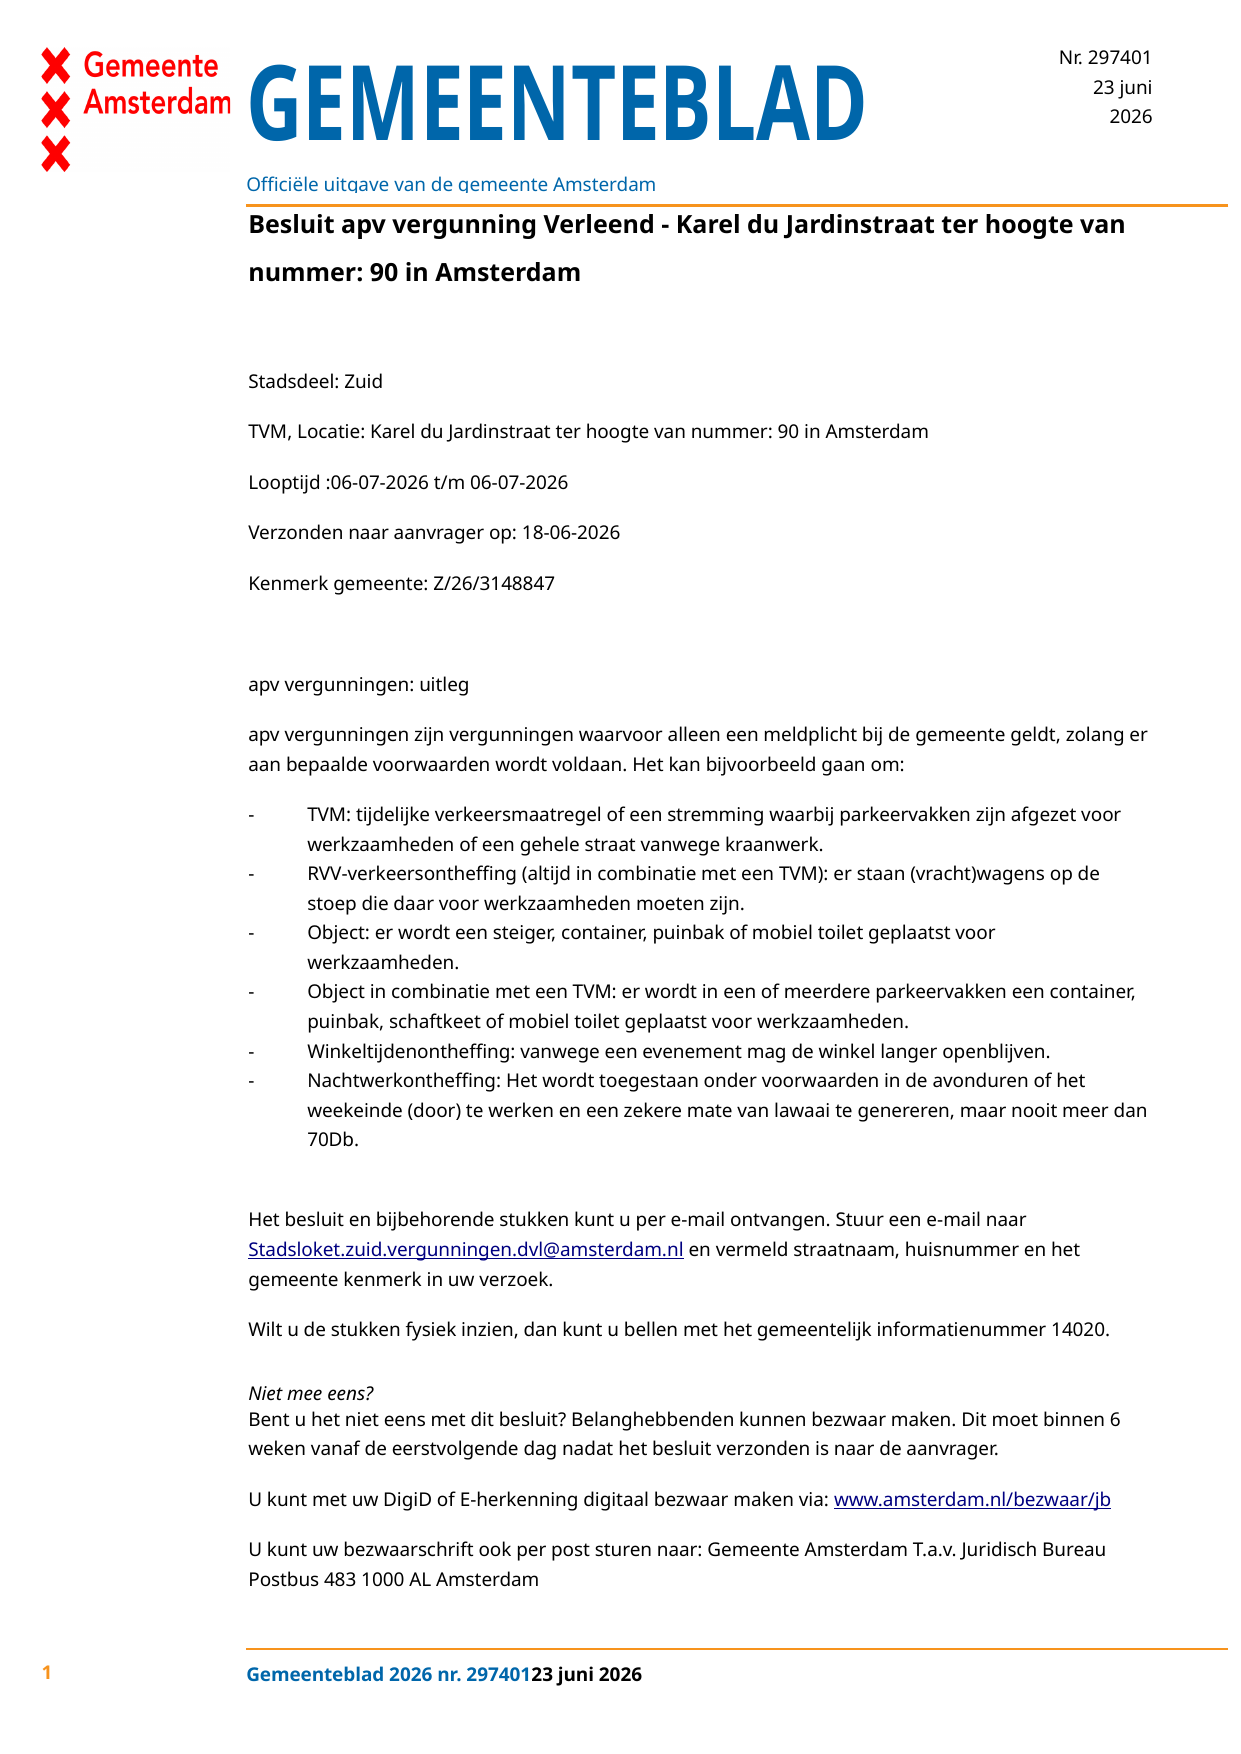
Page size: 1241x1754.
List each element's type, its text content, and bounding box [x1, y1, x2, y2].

text Besluit apv vergunning Verleend - Karel du Jardinstraat ter hoogte van nummer: 90 in Amsterdam [248, 207, 1152, 288]
picture [41, 47, 231, 172]
text Niet mee eens? [248, 1380, 1152, 1406]
text Kenmerk gemeente: Z/26/3148847 [248, 570, 1152, 596]
list Winkeltijdenontheffing: vanwege een evenement mag de winkel langer openblijven. [248, 1038, 1152, 1064]
list RVV-verkeersontheffing (altijd in combinatie met een TVM): er staan (vracht)wagens op de stoep die daar voor werkzaamheden moeten zijn. [248, 860, 1152, 916]
text TVM, Locatie: Karel du Jardinstraat ter hoogte van nummer: 90 in Amsterdam [248, 419, 1152, 444]
text apv vergunningen: uitleg [248, 671, 1152, 697]
list Nachtwerkontheffing: Het wordt toegestaan onder voorwaarden in de avonduren of het weekeinde (door) te werken en een zekere mate van lawaai te genereren, maar nooit meer dan 70Db. [248, 1067, 1152, 1152]
text Stadsdeel: Zuid [248, 368, 1152, 394]
text U kunt uw bezwaarschrift ook per post sturen naar: Gemeente Amsterdam T.a.v. Juridisch Bureau Postbus 483 1000 AL Amsterdam [248, 1536, 1152, 1592]
text Het besluit en bijbehorende stukken kunt u per e-mail ontvangen. Stuur een e-mail naar Stadsloket.zuid.vergunningen.dvl@amsterdam.nl en vermeld straatnaam, huisnummer en het gemeente kenmerk in uw verzoek. [248, 1207, 1152, 1292]
text U kunt met uw DigiD of E-herkenning digitaal bezwaar maken via: www.amsterdam.nl/bezwaar/jb [248, 1486, 1152, 1512]
text Wilt u de stukken fysiek inzien, dan kunt u bellen met het gemeentelijk informatienummer 14020. [248, 1316, 1152, 1342]
list TVM: tijdelijke verkeersmaatregel of een stremming waarbij parkeervakken zijn afgezet voor werkzaamheden of een gehele straat vanwege kraanwerk. [248, 801, 1152, 857]
text apv vergunningen zijn vergunningen waarvoor alleen een meldplicht bij de gemeente geldt, zolang er aan bepaalde voorwaarden wordt voldaan. Het kan bijvoorbeeld gaan om: [248, 721, 1152, 777]
text Looptijd :06-07-2026 t/m 06-07-2026 [248, 469, 1152, 495]
list Object: er wordt een steiger, container, puinbak of mobiel toilet geplaatst voor werkzaamheden. [248, 919, 1152, 975]
list Object in combinatie met een TVM: er wordt in een of meerdere parkeervakken een container, puinbak, schaftkeet of mobiel toilet geplaatst voor werkzaamheden. [248, 979, 1152, 1034]
text Verzonden naar aanvrager op: 18-06-2026 [248, 519, 1152, 545]
text Bent u het niet eens met dit besluit? Belanghebbenden kunnen bezwaar maken. Dit moet binnen 6 weken vanaf de eerstvolgende dag nadat het besluit verzonden is naar de aanvrager. [248, 1406, 1152, 1461]
